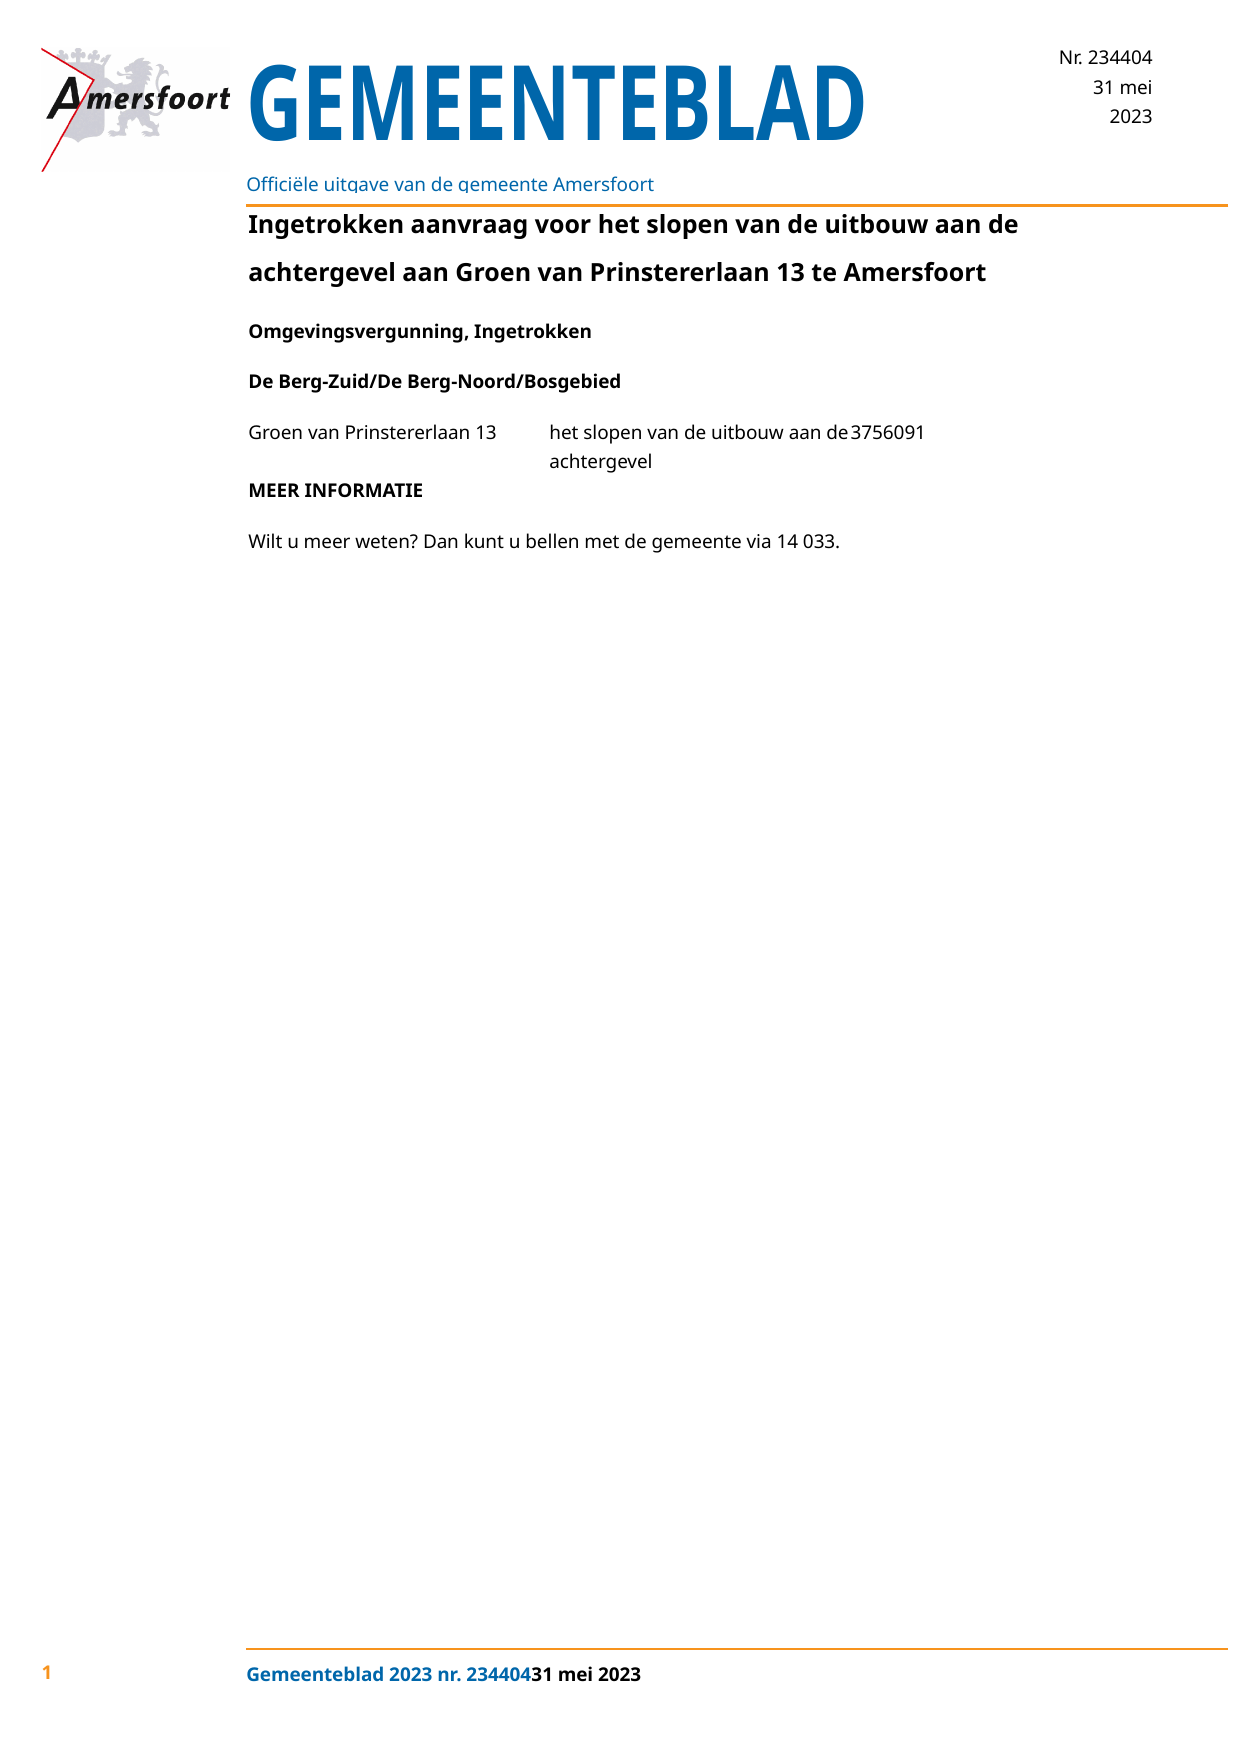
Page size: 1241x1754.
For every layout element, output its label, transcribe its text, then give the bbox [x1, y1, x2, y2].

table_header 3756091 [850, 419, 1152, 474]
table_header het slopen van de uitbouw aan de achtergevel [549, 419, 850, 474]
text Wilt u meer weten? Dan kunt u bellen met de gemeente via 14 033. [248, 528, 1152, 553]
table_header Groen van Prinstererlaan 13 [248, 419, 549, 474]
picture [41, 47, 231, 172]
text Ingetrokken aanvraag voor het slopen van de uitbouw aan de achtergevel aan Groen van Prinstererlaan 13 te Amersfoort [248, 207, 1152, 288]
text MEER INFORMATIE [248, 477, 1152, 503]
text De Berg-Zuid/De Berg-Noord/Bosgebied [248, 368, 1152, 394]
text Omgevingsvergunning, Ingetrokken [248, 318, 1152, 344]
